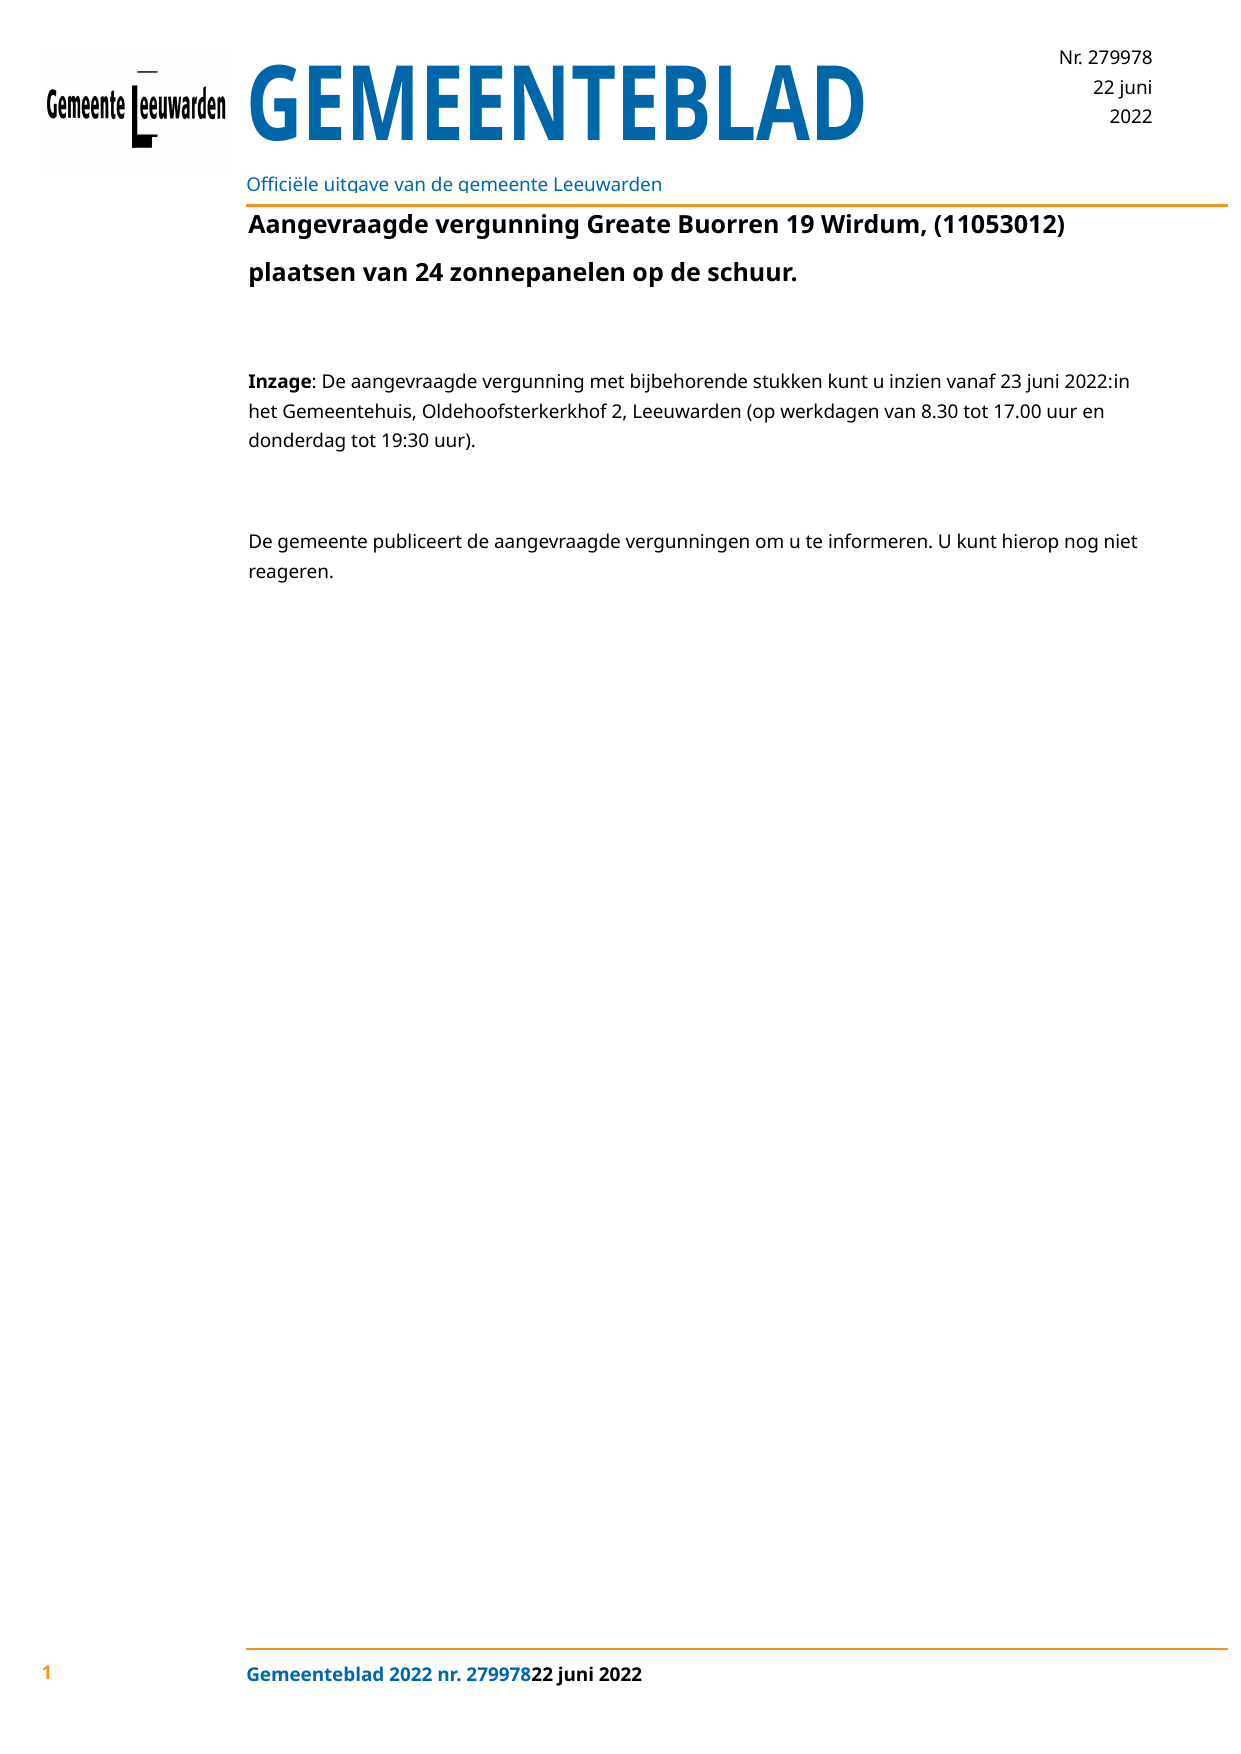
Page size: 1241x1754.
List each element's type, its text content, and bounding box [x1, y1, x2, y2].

text De gemeente publiceert de aangevraagde vergunningen om u te informeren. U kunt hierop nog niet reageren. [248, 528, 1152, 584]
text Aangevraagde vergunning Greate Buorren 19 Wirdum, (11053012) plaatsen van 24 zonnepanelen op de schuur. [248, 207, 1152, 288]
text Inzage: De aangevraagde vergunning met bijbehorende stukken kunt u inzien vanaf 23 juni 2022:in het Gemeentehuis, Oldehoofsterkerkhof 2, Leeuwarden (op werkdagen van 8.30 tot 17.00 uur en donderdag tot 19:30 uur). [248, 368, 1152, 453]
picture [41, 47, 231, 172]
